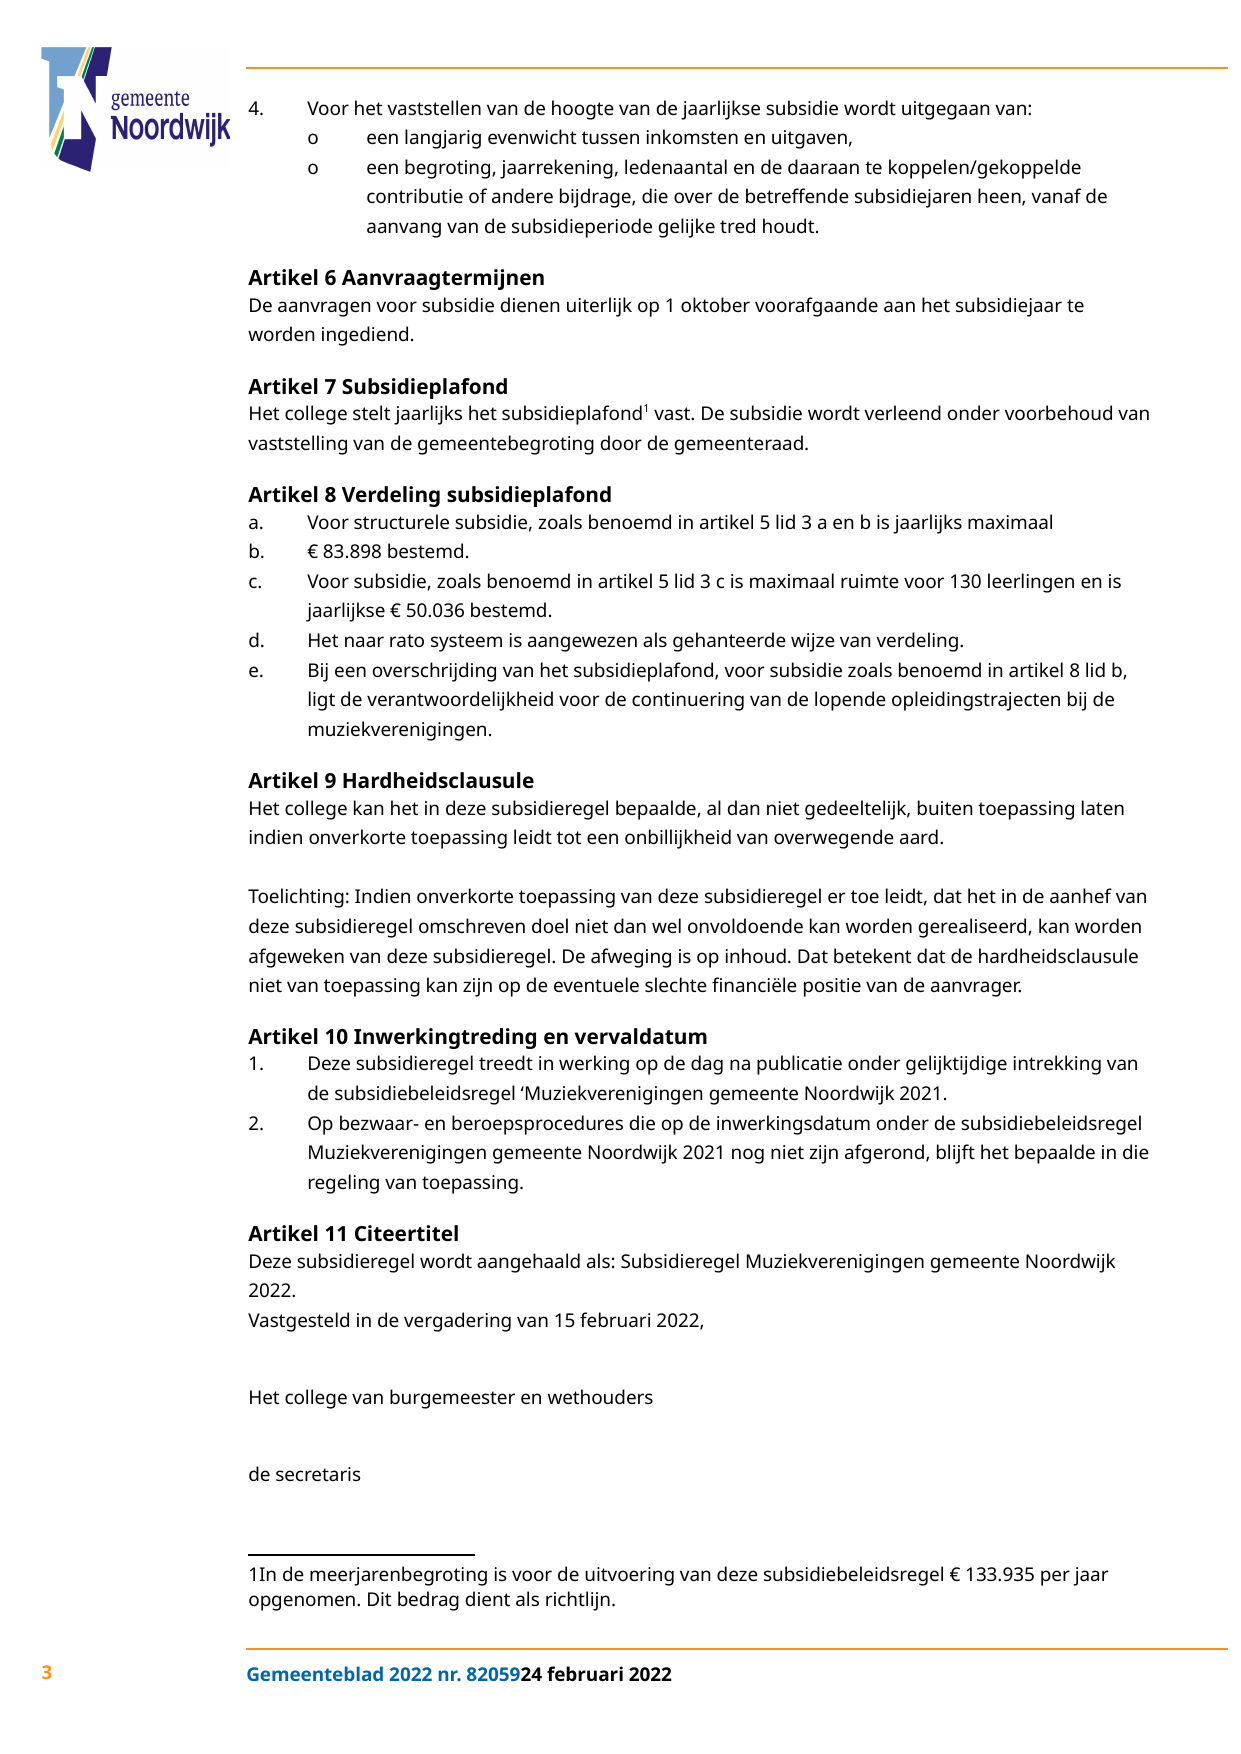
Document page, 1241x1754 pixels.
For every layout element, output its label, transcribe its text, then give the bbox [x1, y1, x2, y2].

list Voor structurele subsidie, zoals benoemd in artikel 5 lid 3 a en b is jaarlijks maximaal [248, 509, 1152, 534]
text Vastgesteld in de vergadering van 15 februari 2022, [248, 1307, 1152, 1333]
list Voor subsidie, zoals benoemd in artikel 5 lid 3 c is maximaal ruimte voor 130 leerlingen en is jaarlijkse € 50.036 bestemd. [248, 568, 1152, 623]
text Artikel 6 Aanvraagtermijnen [248, 263, 1152, 292]
list Op bezwaar- en beroepsprocedures die op de inwerkingsdatum onder de subsidiebeleidsregel Muziekverenigingen gemeente Noordwijk 2021 nog niet zijn afgerond, blijft het bepaalde in die regeling van toepassing. [248, 1110, 1152, 1195]
text Artikel 8 Verdeling subsidieplafond [248, 480, 1152, 509]
list een begroting, jaarrekening, ledenaantal en de daaraan te koppelen/gekoppelde contributie of andere bijdrage, die over de betreffende subsidiejaren heen, vanaf de aanvang van de subsidieperiode gelijke tred houdt. [307, 154, 1152, 239]
list € 83.898 bestemd. [248, 538, 1152, 564]
text In de meerjarenbegroting is voor de uitvoering van deze subsidiebeleidsregel € 133.935 per jaar opgenomen. Dit bedrag dient als richtlijn. [248, 1561, 1152, 1612]
picture [41, 47, 231, 172]
text Artikel 10 Inwerkingtreding en vervaldatum [248, 1022, 1152, 1051]
text Artikel 11 Citeertitel [248, 1219, 1152, 1248]
list Bij een overschrijding van het subsidieplafond, voor subsidie zoals benoemd in artikel 8 lid b, ligt de verantwoordelijkheid voor de continuering van de lopende opleidingstrajecten bij de muziekverenigingen. [248, 657, 1152, 742]
text Deze subsidieregel wordt aangehaald als: Subsidieregel Muziekverenigingen gemeente Noordwijk 2022. [248, 1248, 1152, 1303]
list Deze subsidieregel treedt in werking op de dag na publicatie onder gelijktijdige intrekking van de subsidiebeleidsregel ‘Muziekverenigingen gemeente Noordwijk 2021. [248, 1051, 1152, 1106]
text Artikel 9 Hardheidsclausule [248, 766, 1152, 795]
text Het college van burgemeester en wethouders [248, 1384, 1152, 1410]
text Het college stelt jaarlijks het subsidieplafond vast. De subsidie wordt verleend onder voorbehoud van vaststelling van de gemeentebegroting door de gemeenteraad. [248, 400, 1152, 456]
text de secretaris [248, 1461, 1152, 1487]
list Het naar rato systeem is aangewezen als gehanteerde wijze van verdeling. [248, 627, 1152, 653]
text De aanvragen voor subsidie dienen uiterlijk op 1 oktober voorafgaande aan het subsidiejaar te worden ingediend. [248, 292, 1152, 347]
list een langjarig evenwicht tussen inkomsten en uitgaven, [307, 124, 1152, 150]
text Het college kan het in deze subsidieregel bepaalde, al dan niet gedeeltelijk, buiten toepassing laten indien onverkorte toepassing leidt tot een onbillijkheid van overwegende aard. [248, 795, 1152, 850]
text Artikel 7 Subsidieplafond [248, 372, 1152, 400]
list Voor het vaststellen van de hoogte van de jaarlijkse subsidie wordt uitgegaan van: [248, 95, 1152, 121]
table_header Toelichting: Indien onverkorte toepassing van deze subsidieregel er toe leidt, dat het in de aanhef van deze subsidieregel omschreven doel niet dan wel onvoldoende kan worden gerealiseerd, kan worden afgeweken van deze subsidieregel. De afweging is op inhoud. Dat betekent dat de hardheidsclausule niet van toepassing kan zijn op de eventuele slechte financiële positie van de aanvrager. [248, 884, 1152, 998]
